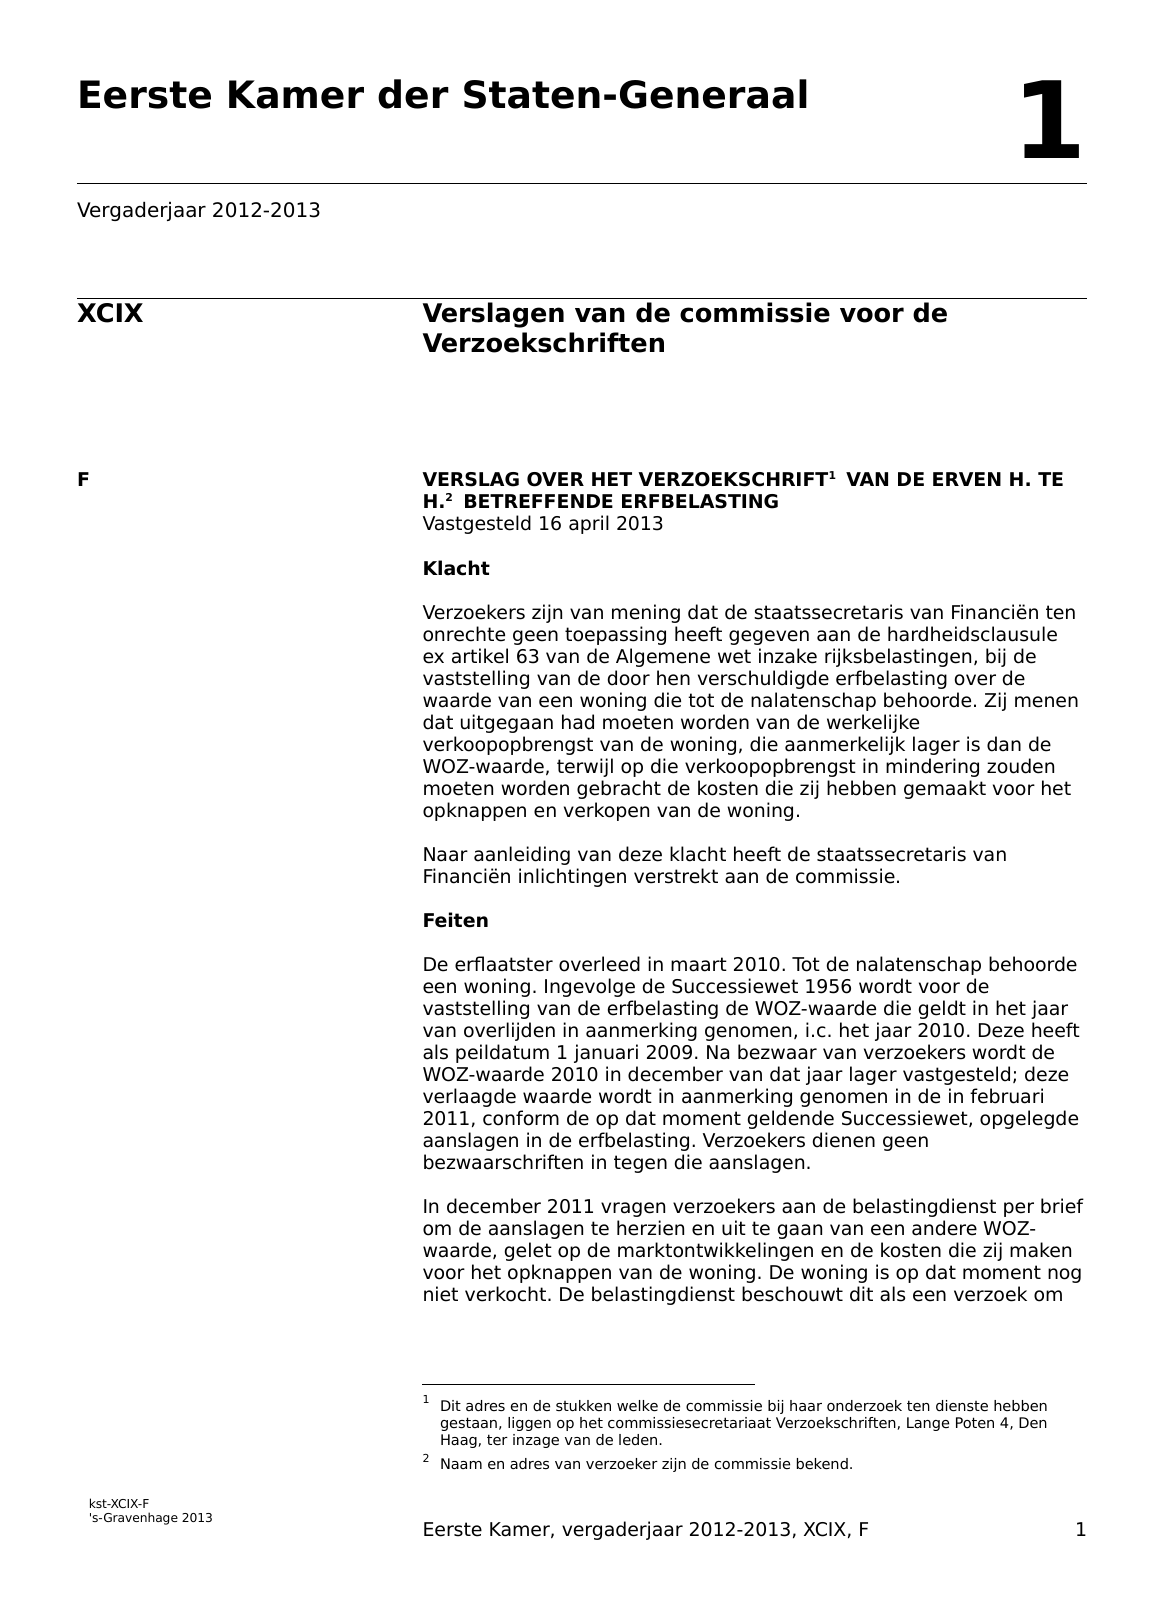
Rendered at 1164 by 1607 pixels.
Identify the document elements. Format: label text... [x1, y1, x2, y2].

text Verzoekers zijn van mening dat de staatssecretaris van Financiën ten onrechte geen toepassing heeft gegeven aan de hardheidsclausule ex artikel 63 van de Algemene wet inzake rijksbelastingen, bij de vaststelling van de door hen verschuldigde erfbelasting over de waarde van een woning die tot de nalatenschap behoorde. Zij menen dat uitgegaan had moeten worden van de werkelijke verkoopopbrengst van de woning, die aanmerkelijk lager is dan de WOZ-waarde, terwijl op die verkoopopbrengst in mindering zouden moeten worden gebracht de kosten die zij hebben gemaakt voor het opknappen en verkopen van de woning. [422, 602, 1087, 821]
table_header 1 [886, 59, 1087, 183]
table_cell Vergaderjaar 2012-2013 [77, 184, 1087, 298]
text Vastgesteld 16 april 2013 [422, 513, 1087, 535]
subtitle Klacht [422, 557, 1087, 579]
text Dit adres en de stukken welke de commissie bij haar onderzoek ten dienste hebben gestaan, liggen op het commissiesecretariaat Verzoekschriften, Lange Poten 4, Den Haag, ter inzage van de leden. [422, 1393, 1087, 1449]
table_header Eerste Kamer der Staten-Generaal [77, 59, 886, 183]
subtitle F VERSLAG OVER HET VERZOEKSCHRIFT VAN DE ERVEN H. TE H. BETREFFENDE ERFBELASTING [77, 469, 1087, 513]
text 's-Gravenhage 2013 [88, 1511, 323, 1525]
text De erflaatster overleed in maart 2010. Tot de nalatenschap behoorde een woning. Ingevolge de Successiewet 1956 wordt voor de vaststelling van de erfbelasting de WOZ-waarde die geldt in het jaar van overlijden in aanmerking genomen, i.c. het jaar 2010. Deze heeft als peildatum 1 januari 2009. Na bezwaar van verzoekers wordt de WOZ-waarde 2010 in december van dat jaar lager vastgesteld; deze verlaagde waarde wordt in aanmerking genomen in de in februari 2011, conform de op dat moment geldende Successiewet, opgelegde aanslagen in de erfbelasting. Verzoekers dienen geen bezwaarschriften in tegen die aanslagen. [422, 954, 1087, 1174]
text Naam en adres van verzoeker zijn de commissie bekend. [422, 1452, 1087, 1474]
text kst-XCIX-F [88, 1497, 323, 1511]
text Naar aanleiding van deze klacht heeft de staatssecretaris van Financiën inlichtingen verstrekt aan de commissie. [422, 844, 1087, 888]
subtitle Feiten [422, 910, 1087, 932]
text In december 2011 vragen verzoekers aan de belastingdienst per brief om de aanslagen te herzien en uit te gaan van een andere WOZ-waarde, gelet op de marktontwikkelingen en de kosten die zij maken voor het opknappen van de woning. De woning is op dat moment nog niet verkocht. De belastingdienst beschouwt dit als een verzoek om [422, 1196, 1087, 1306]
subtitle XCIX Verslagen van de commissie voor de Verzoekschriften [77, 299, 1087, 358]
